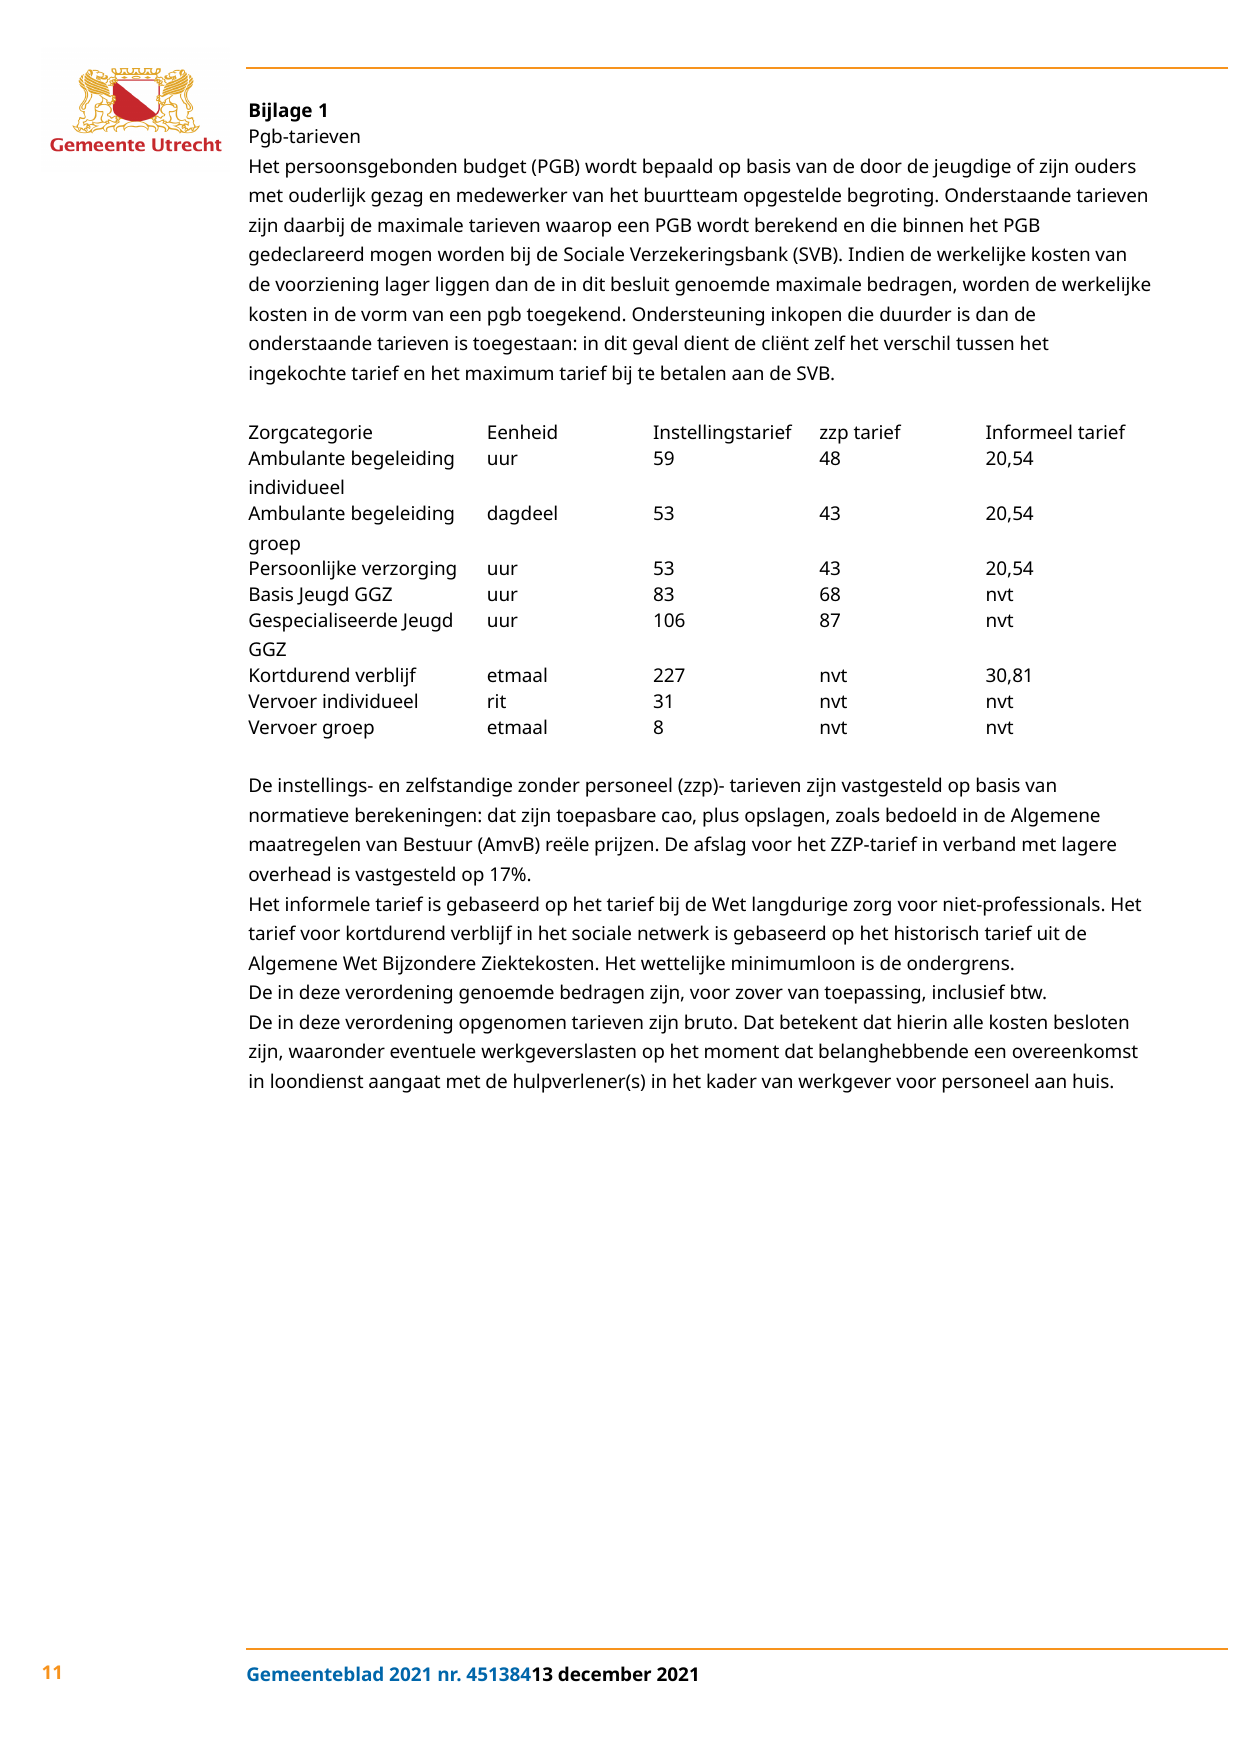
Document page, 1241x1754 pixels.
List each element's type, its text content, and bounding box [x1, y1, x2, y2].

table_cell 227 [653, 663, 819, 688]
text De in deze verordening genoemde bedragen zijn, voor zover van toepassing, inclusief btw. [248, 979, 1152, 1005]
table_cell etmaal [487, 663, 653, 688]
table_cell 20,54 [985, 556, 1152, 581]
table_cell 30,81 [985, 663, 1152, 688]
table_cell 106 [653, 607, 819, 662]
table_cell Gespecialiseerde Jeugd GGZ [248, 607, 487, 662]
table_cell nvt [819, 663, 985, 688]
table_cell 53 [653, 556, 819, 581]
table_cell nvt [985, 581, 1152, 607]
text Pgb-tarieven [248, 123, 1152, 149]
table_cell nvt [819, 688, 985, 714]
text Bijlage 1 [248, 95, 1152, 123]
table_cell uur [487, 556, 653, 581]
table_cell dagdeel [487, 500, 653, 556]
table_cell nvt [819, 714, 985, 739]
table_cell 20,54 [985, 500, 1152, 556]
table_cell Ambulante begeleiding groep [248, 500, 487, 556]
table_cell 20,54 [985, 445, 1152, 500]
table_cell Kortdurend verblijf [248, 663, 487, 688]
table_cell 43 [819, 556, 985, 581]
table_header Eenheid [487, 419, 653, 445]
text Het persoonsgebonden budget (PGB) wordt bepaald op basis van de door de jeugdige of zijn ouders met ouderlijk gezag en medewerker van het buurtteam opgestelde begroting. Onderstaande tarieven zijn daarbij de maximale tarieven waarop een PGB wordt berekend en die binnen het PGB gedeclareerd mogen worden bij de Sociale Verzekeringsbank (SVB). Indien de werkelijke kosten van de voorziening lager liggen dan de in dit besluit genoemde maximale bedragen, worden de werkelijke kosten in de vorm van een pgb toegekend. Ondersteuning inkopen die duurder is dan de onderstaande tarieven is toegestaan: in dit geval dient de cliënt zelf het verschil tussen het ingekochte tarief en het maximum tarief bij te betalen aan de SVB. [248, 153, 1152, 386]
table_cell 83 [653, 581, 819, 607]
table_cell 31 [653, 688, 819, 714]
table_cell nvt [985, 607, 1152, 662]
table_header Informeel tarief [985, 419, 1152, 445]
table_cell Basis Jeugd GGZ [248, 581, 487, 607]
table_cell uur [487, 445, 653, 500]
text Het informele tarief is gebaseerd op het tarief bij de Wet langdurige zorg voor niet-professionals. Het tarief voor kortdurend verblijf in het sociale netwerk is gebaseerd op het historisch tarief uit de Algemene Wet Bijzondere Ziektekosten. Het wettelijke minimumloon is de ondergrens. [248, 891, 1152, 976]
table_cell Ambulante begeleiding individueel [248, 445, 487, 500]
table_cell 59 [653, 445, 819, 500]
picture [41, 47, 231, 172]
text De in deze verordening opgenomen tarieven zijn bruto. Dat betekent dat hierin alle kosten besloten zijn, waaronder eventuele werkgeverslasten op het moment dat belanghebbende een overeenkomst in loondienst aangaat met de hulpverlener(s) in het kader van werkgever voor personeel aan huis. [248, 1009, 1152, 1094]
table_cell 68 [819, 581, 985, 607]
table_cell nvt [985, 714, 1152, 739]
table_cell 43 [819, 500, 985, 556]
table_cell etmaal [487, 714, 653, 739]
table_header zzp tarief [819, 419, 985, 445]
table_cell nvt [985, 688, 1152, 714]
table_cell uur [487, 581, 653, 607]
table_cell rit [487, 688, 653, 714]
table_cell Persoonlijke verzorging [248, 556, 487, 581]
table_cell 48 [819, 445, 985, 500]
table_cell 8 [653, 714, 819, 739]
table_cell Vervoer individueel [248, 688, 487, 714]
table_header Zorgcategorie [248, 419, 487, 445]
table_cell 87 [819, 607, 985, 662]
table_cell uur [487, 607, 653, 662]
table_cell 53 [653, 500, 819, 556]
text De instellings- en zelfstandige zonder personeel (zzp)- tarieven zijn vastgesteld op basis van normatieve berekeningen: dat zijn toepasbare cao, plus opslagen, zoals bedoeld in de Algemene maatregelen van Bestuur (AmvB) reële prijzen. De afslag voor het ZZP-tarief in verband met lagere overhead is vastgesteld op 17%. [248, 772, 1152, 887]
table_cell Vervoer groep [248, 714, 487, 739]
table_header Instellingstarief [653, 419, 819, 445]
